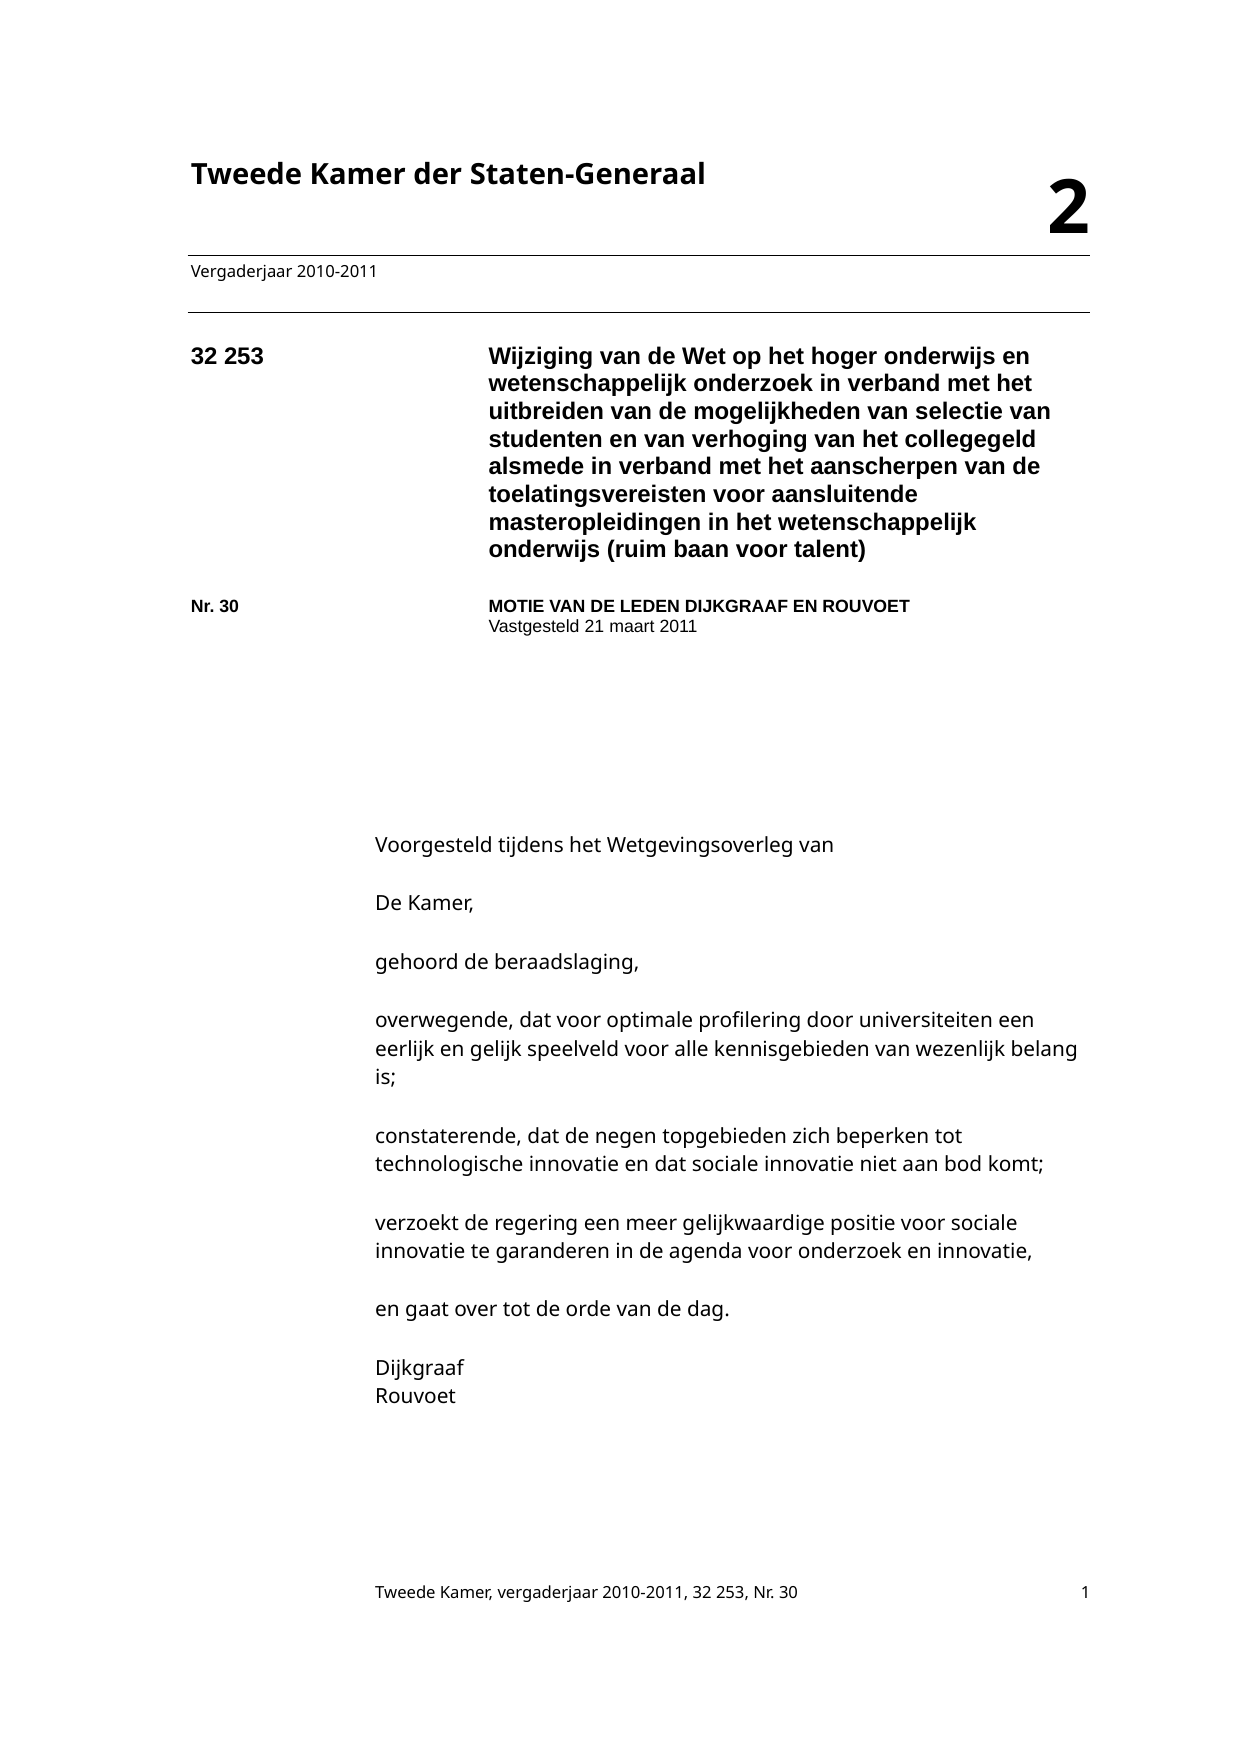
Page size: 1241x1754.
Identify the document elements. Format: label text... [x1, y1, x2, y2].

text Voorgesteld tijdens het Wetgevingsoverleg van [375, 830, 1090, 858]
table_cell [485, 256, 1090, 312]
text Dijkgraaf [375, 1353, 1090, 1381]
table_header Tweede Kamer der Staten-Generaal [188, 150, 909, 255]
text overwegende, dat voor optimale profilering door universiteiten een eerlijk en gelijk speelveld voor alle kennisgebieden van wezenlijk belang is; [375, 1005, 1090, 1091]
text en gaat over tot de orde van de dag. [375, 1294, 1090, 1323]
text constaterende, dat de negen topgebieden zich beperken tot technologische innovatie en dat sociale innovatie niet aan bod komt; [375, 1121, 1090, 1178]
text gehoord de beraadslaging, [375, 947, 1090, 975]
table_cell [188, 313, 485, 339]
table_cell Wijziging van de Wet op het hoger onderwijs en wetenschappelijk onderzoek in verband met het uitbreiden van de mogelijkheden van selectie van studenten en van verhoging van het collegegeld alsmede in verband met het aanscherpen van de toelatingsvereisten voor aansluitende masteropleidingen in het wetenschappelijk onderwijs (ruim baan voor talent) [485, 339, 1090, 593]
text De Kamer, [375, 888, 1090, 917]
table_cell [485, 313, 1090, 339]
table_header 2 [910, 150, 1090, 255]
table_cell Vergaderjaar 2010-2011 [188, 256, 485, 312]
table_cell 32 253 [188, 339, 485, 593]
table_cell Nr. 30 [188, 593, 485, 712]
text Rouvoet [375, 1381, 1090, 1410]
table_cell MOTIE VAN DE LEDEN DIJKGRAAF EN ROUVOET Vastgesteld 21 maart 2011 [485, 593, 1090, 712]
text verzoekt de regering een meer gelijkwaardige positie voor sociale innovatie te garanderen in de agenda voor onderzoek en innovatie, [375, 1208, 1090, 1264]
